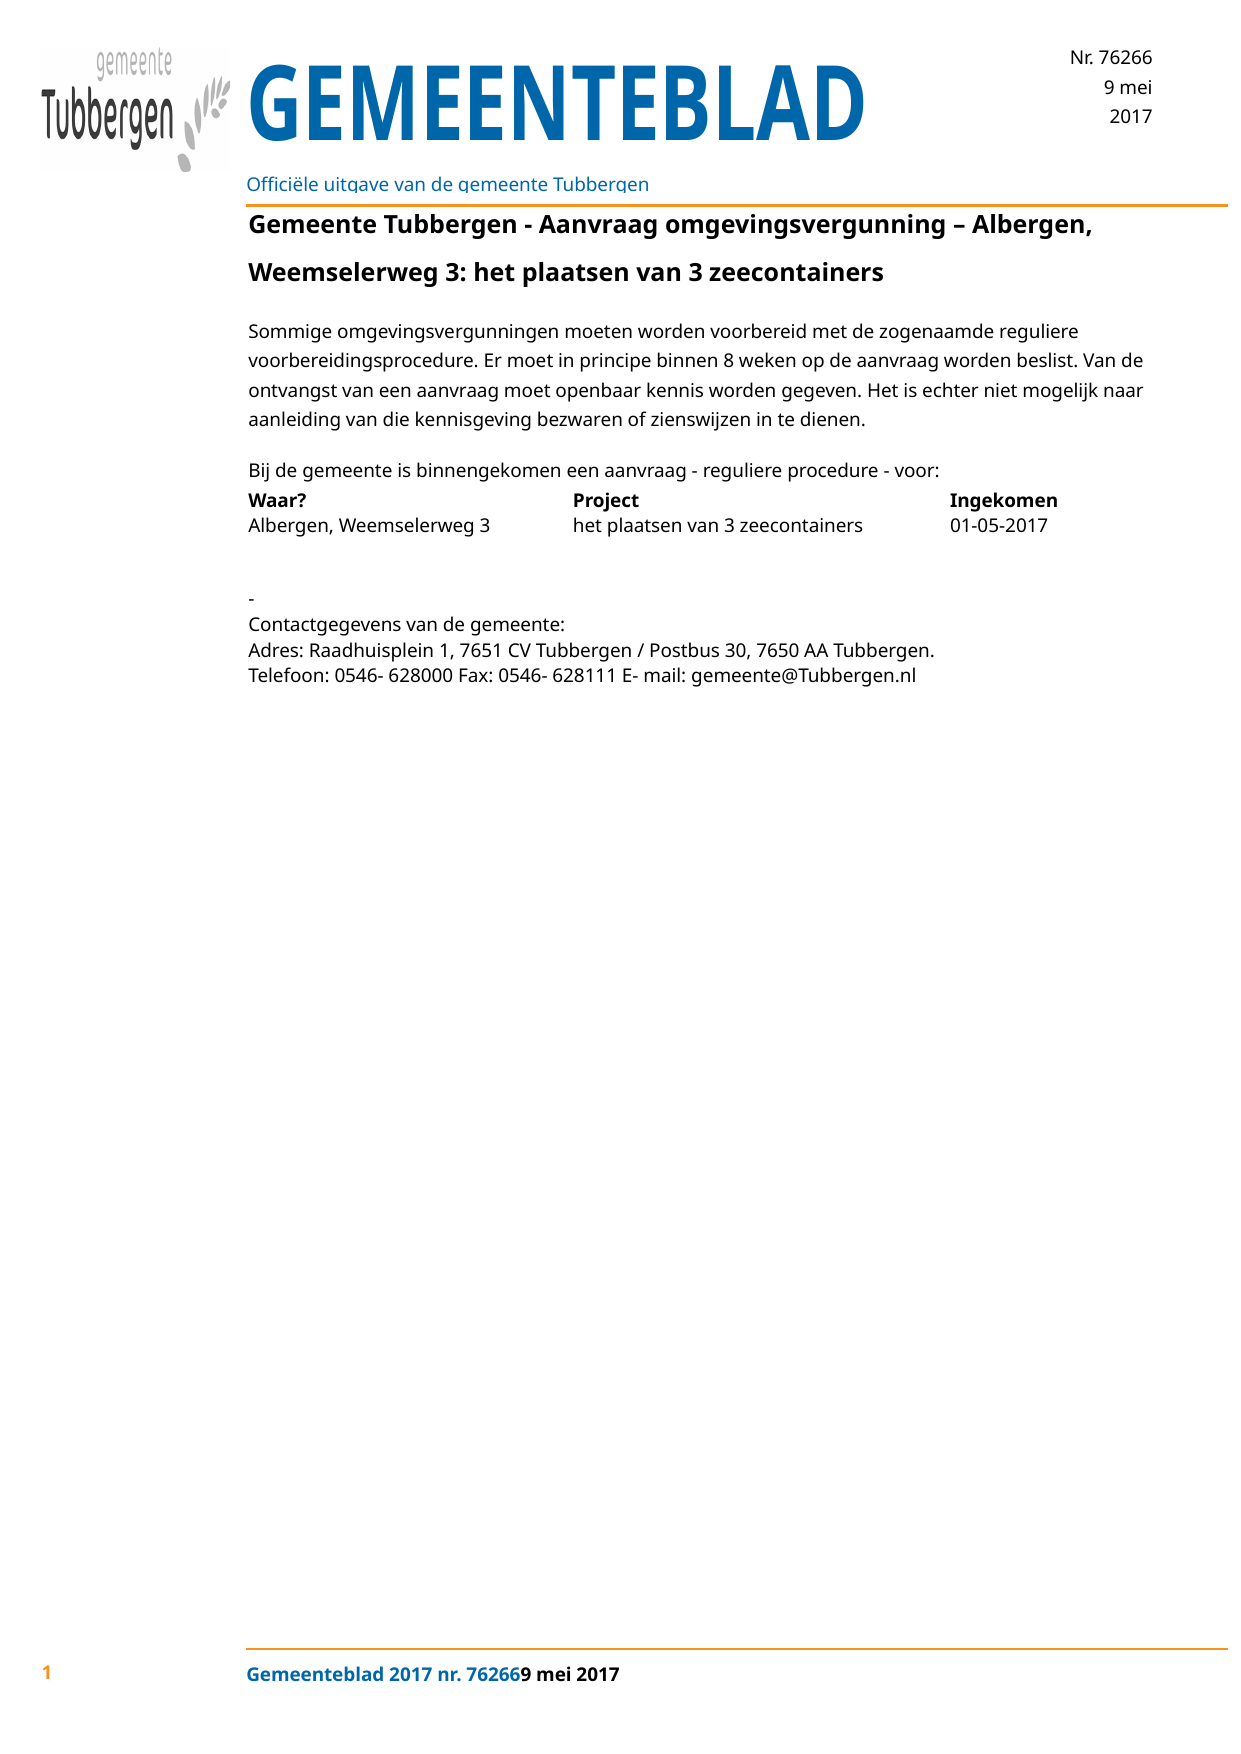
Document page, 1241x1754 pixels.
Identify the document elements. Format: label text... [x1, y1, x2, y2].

table_header Ingekomen [950, 487, 1152, 512]
table_cell Albergen, Weemselerweg 3 [248, 513, 573, 538]
text Bij de gemeente is binnengekomen een aanvraag - reguliere procedure - voor: [248, 457, 1152, 483]
text Adres: Raadhuisplein 1, 7651 CV Tubbergen / Postbus 30, 7650 AA Tubbergen. [248, 637, 1152, 663]
text Sommige omgevingsvergunningen moeten worden voorbereid met de zogenaamde reguliere voorbereidingsprocedure. Er moet in principe binnen 8 weken op de aanvraag worden beslist. Van de ontvangst van een aanvraag moet openbaar kennis worden gegeven. Het is echter niet mogelijk naar aanleiding van die kennisgeving bezwaren of zienswijzen in te dienen. [248, 318, 1152, 432]
table_header Waar? [248, 487, 573, 512]
text Contactgegevens van de gemeente: [248, 611, 1152, 637]
picture [41, 47, 231, 172]
text - [248, 585, 1152, 611]
table_cell 01-05-2017 [950, 513, 1152, 538]
text Gemeente Tubbergen - Aanvraag omgevingsvergunning – Albergen, Weemselerweg 3: het plaatsen van 3 zeecontainers [248, 207, 1152, 288]
text Telefoon: 0546- 628000 Fax: 0546- 628111 E- mail: gemeente@Tubbergen.nl [248, 663, 1152, 688]
table_cell het plaatsen van 3 zeecontainers [573, 513, 950, 538]
table_header Project [573, 487, 950, 512]
